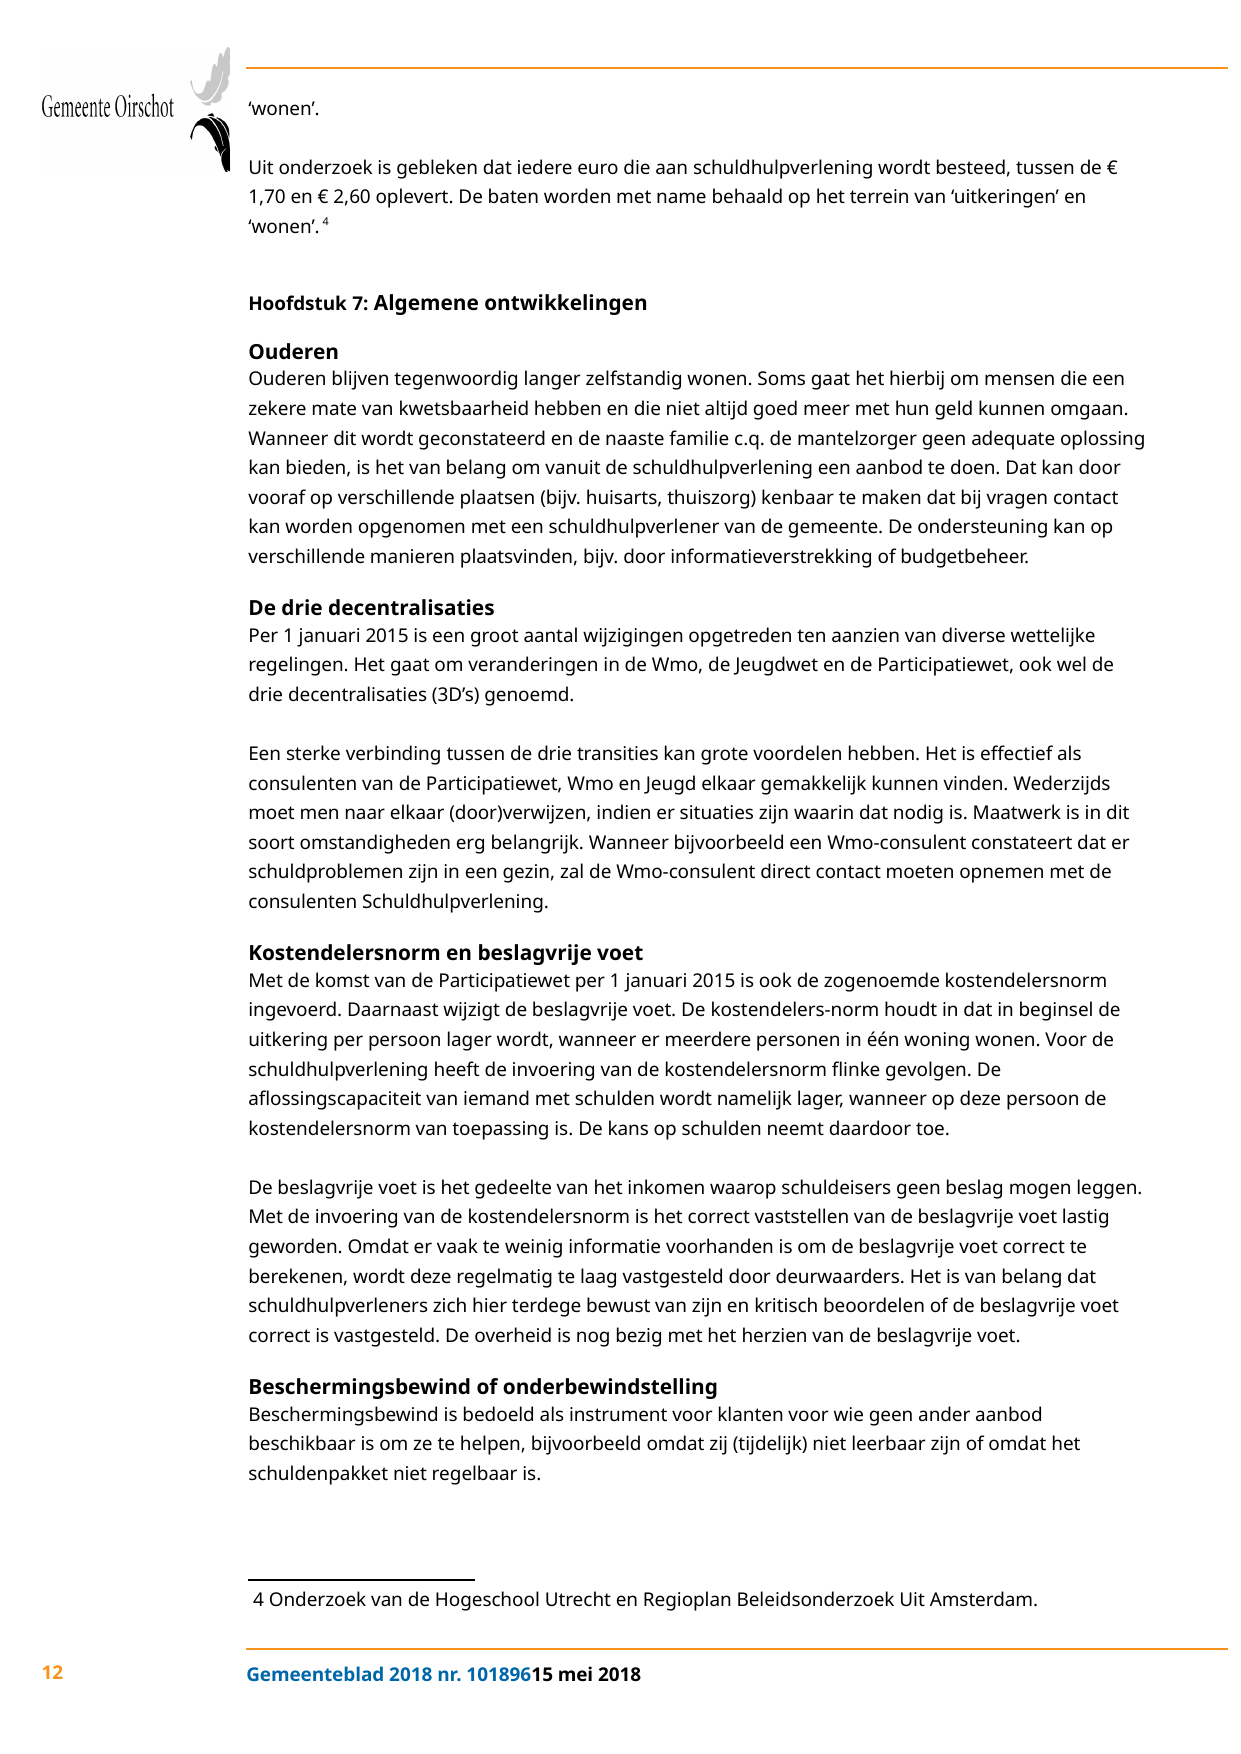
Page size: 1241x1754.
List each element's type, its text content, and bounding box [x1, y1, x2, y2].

text Een sterke verbinding tussen de drie transities kan grote voordelen hebben. Het is effectief als consulenten van de Participatiewet, Wmo en Jeugd elkaar gemakkelijk kunnen vinden. Wederzijds moet men naar elkaar (door)verwijzen, indien er situaties zijn waarin dat nodig is. Maatwerk is in dit soort omstandigheden erg belangrijk. Wanneer bijvoorbeeld een Wmo-consulent constateert dat er schuldproblemen zijn in een gezin, zal de Wmo-consulent direct contact moeten opnemen met de consulenten Schuldhulpverlening. [248, 740, 1152, 914]
text Kostendelersnorm en beslagvrije voet [248, 938, 1152, 967]
text De drie decentralisaties [248, 593, 1152, 622]
text Ouderen [248, 337, 1152, 366]
table_header Uit onderzoek is gebleken dat iedere euro die aan schuldhulpverlening wordt besteed, tussen de € 1,70 en € 2,60 oplevert. De baten worden met name behaald op het terrein van ‘uitkeringen’ en ‘wonen’. [248, 154, 1152, 239]
text Met de komst van de Participatiewet per 1 januari 2015 is ook de zogenoemde kostendelersnorm ingevoerd. Daarnaast wijzigt de beslagvrije voet. De kostendelers-norm houdt in dat in beginsel de uitkering per persoon lager wordt, wanneer er meerdere personen in één woning wonen. Voor de schuldhulpverlening heeft de invoering van de kostendelersnorm flinke gevolgen. De aflossingscapaciteit van iemand met schulden wordt namelijk lager, wanneer op deze persoon de kostendelersnorm van toepassing is. De kans op schulden neemt daardoor toe. [248, 967, 1152, 1141]
text Hoofdstuk 7: Algemene ontwikkelingen [248, 288, 1152, 316]
text ‘wonen’. [248, 95, 1152, 121]
text Ouderen blijven tegenwoordig langer zelfstandig wonen. Soms gaat het hierbij om mensen die een zekere mate van kwetsbaarheid hebben en die niet altijd goed meer met hun geld kunnen omgaan. Wanneer dit wordt geconstateerd en de naaste familie c.q. de mantelzorger geen adequate oplossing kan bieden, is het van belang om vanuit de schuldhulpverlening een aanbod te doen. Dat kan door vooraf op verschillende plaatsen (bijv. huisarts, thuiszorg) kenbaar te maken dat bij vragen contact kan worden opgenomen met een schuldhulpverlener van de gemeente. De ondersteuning kan op verschillende manieren plaatsvinden, bijv. door informatieverstrekking of budgetbeheer. [248, 366, 1152, 569]
text Beschermingsbewind of onderbewindstelling [248, 1372, 1152, 1401]
text De beslagvrije voet is het gedeelte van het inkomen waarop schuldeisers geen beslag mogen leggen. Met de invoering van de kostendelersnorm is het correct vaststellen van de beslagvrije voet lastig geworden. Omdat er vaak te weinig informatie voorhanden is om de beslagvrije voet correct te berekenen, wordt deze regelmatig te laag vastgesteld door deurwaarders. Het is van belang dat schuldhulpverleners zich hier terdege bewust van zijn en kritisch beoordelen of de beslagvrije voet correct is vastgesteld. De overheid is nog bezig met het herzien van de beslagvrije voet. [248, 1174, 1152, 1348]
text Beschermingsbewind is bedoeld als instrument voor klanten voor wie geen ander aanbod beschikbaar is om ze te helpen, bijvoorbeeld omdat zij (tijdelijk) niet leerbaar zijn of omdat het schuldenpakket niet regelbaar is. [248, 1401, 1152, 1486]
text Per 1 januari 2015 is een groot aantal wijzigingen opgetreden ten aanzien van diverse wettelijke regelingen. Het gaat om veranderingen in de Wmo, de Jeugdwet en de Participatiewet, ook wel de drie decentralisaties (3D’s) genoemd. [248, 622, 1152, 707]
picture [41, 47, 231, 172]
